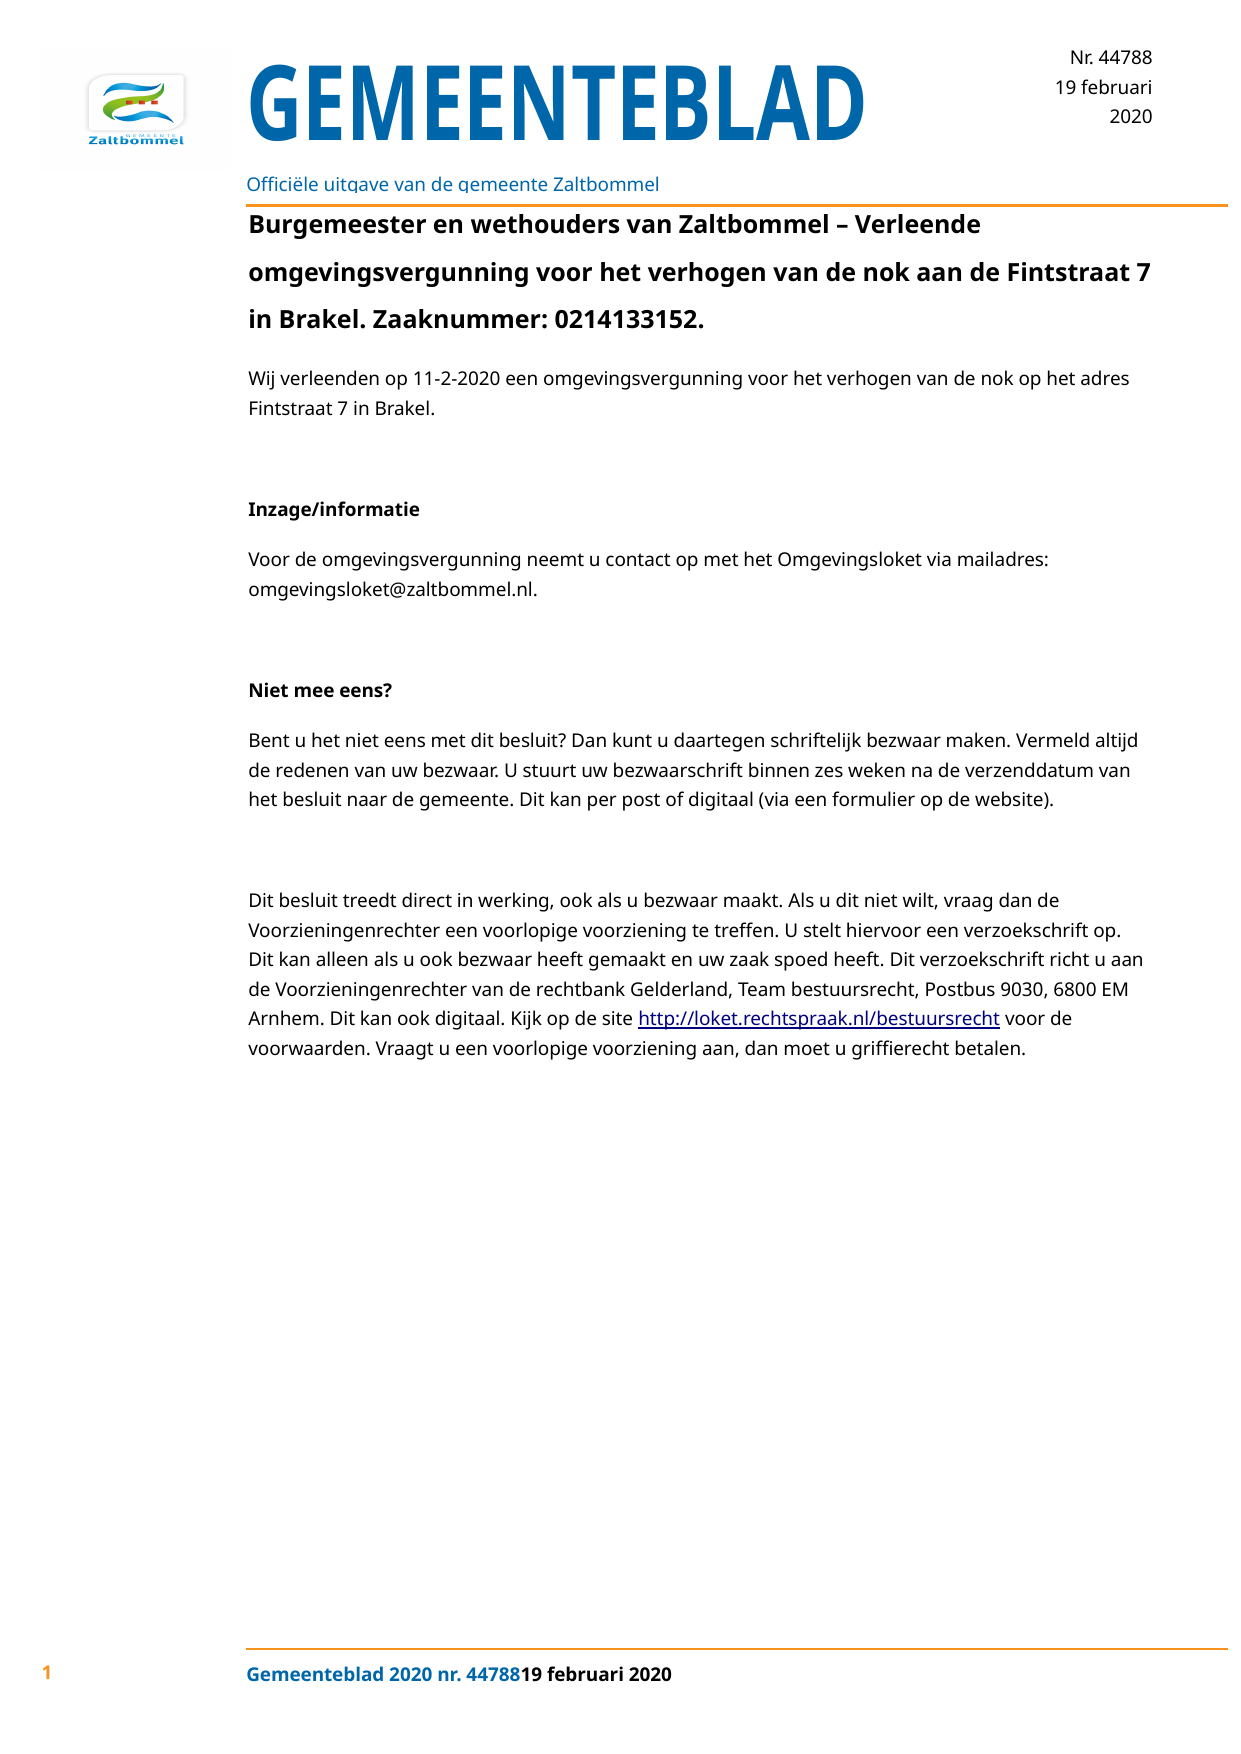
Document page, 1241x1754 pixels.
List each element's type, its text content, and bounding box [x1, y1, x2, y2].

picture [41, 47, 231, 172]
text Inzage/informatie [248, 496, 1152, 522]
text Niet mee eens? [248, 677, 1152, 702]
text Burgemeester en wethouders van Zaltbommel – Verleende omgevingsvergunning voor het verhogen van de nok aan de Fintstraat 7 in Brakel. Zaaknummer: 0214133152. [248, 207, 1152, 336]
text Bent u het niet eens met dit besluit? Dan kunt u daartegen schriftelijk bezwaar maken. Vermeld altijd de redenen van uw bezwaar. U stuurt uw bezwaarschrift binnen zes weken na de verzenddatum van het besluit naar de gemeente. Dit kan per post of digitaal (via een formulier op de website). [248, 727, 1152, 812]
text Voor de omgevingsvergunning neemt u contact op met het Omgevingsloket via mailadres: omgevingsloket@zaltbommel.nl. [248, 546, 1152, 602]
text Wij verleenden op 11-2-2020 een omgevingsvergunning voor het verhogen van de nok op het adres Fintstraat 7 in Brakel. [248, 366, 1152, 421]
text Dit besluit treedt direct in werking, ook als u bezwaar maakt. Als u dit niet wilt, vraag dan de Voorzieningenrechter een voorlopige voorziening te treffen. U stelt hiervoor een verzoekschrift op. Dit kan alleen als u ook bezwaar heeft gemaakt en uw zaak spoed heeft. Dit verzoekschrift richt u aan de Voorzieningenrechter van de rechtbank Gelderland, Team bestuursrecht, Postbus 9030, 6800 EM Arnhem. Dit kan ook digitaal. Kijk op de site http://loket.rechtspraak.nl/bestuursrecht voor de voorwaarden. Vraagt u een voorlopige voorziening aan, dan moet u griffierecht betalen. [248, 887, 1152, 1061]
